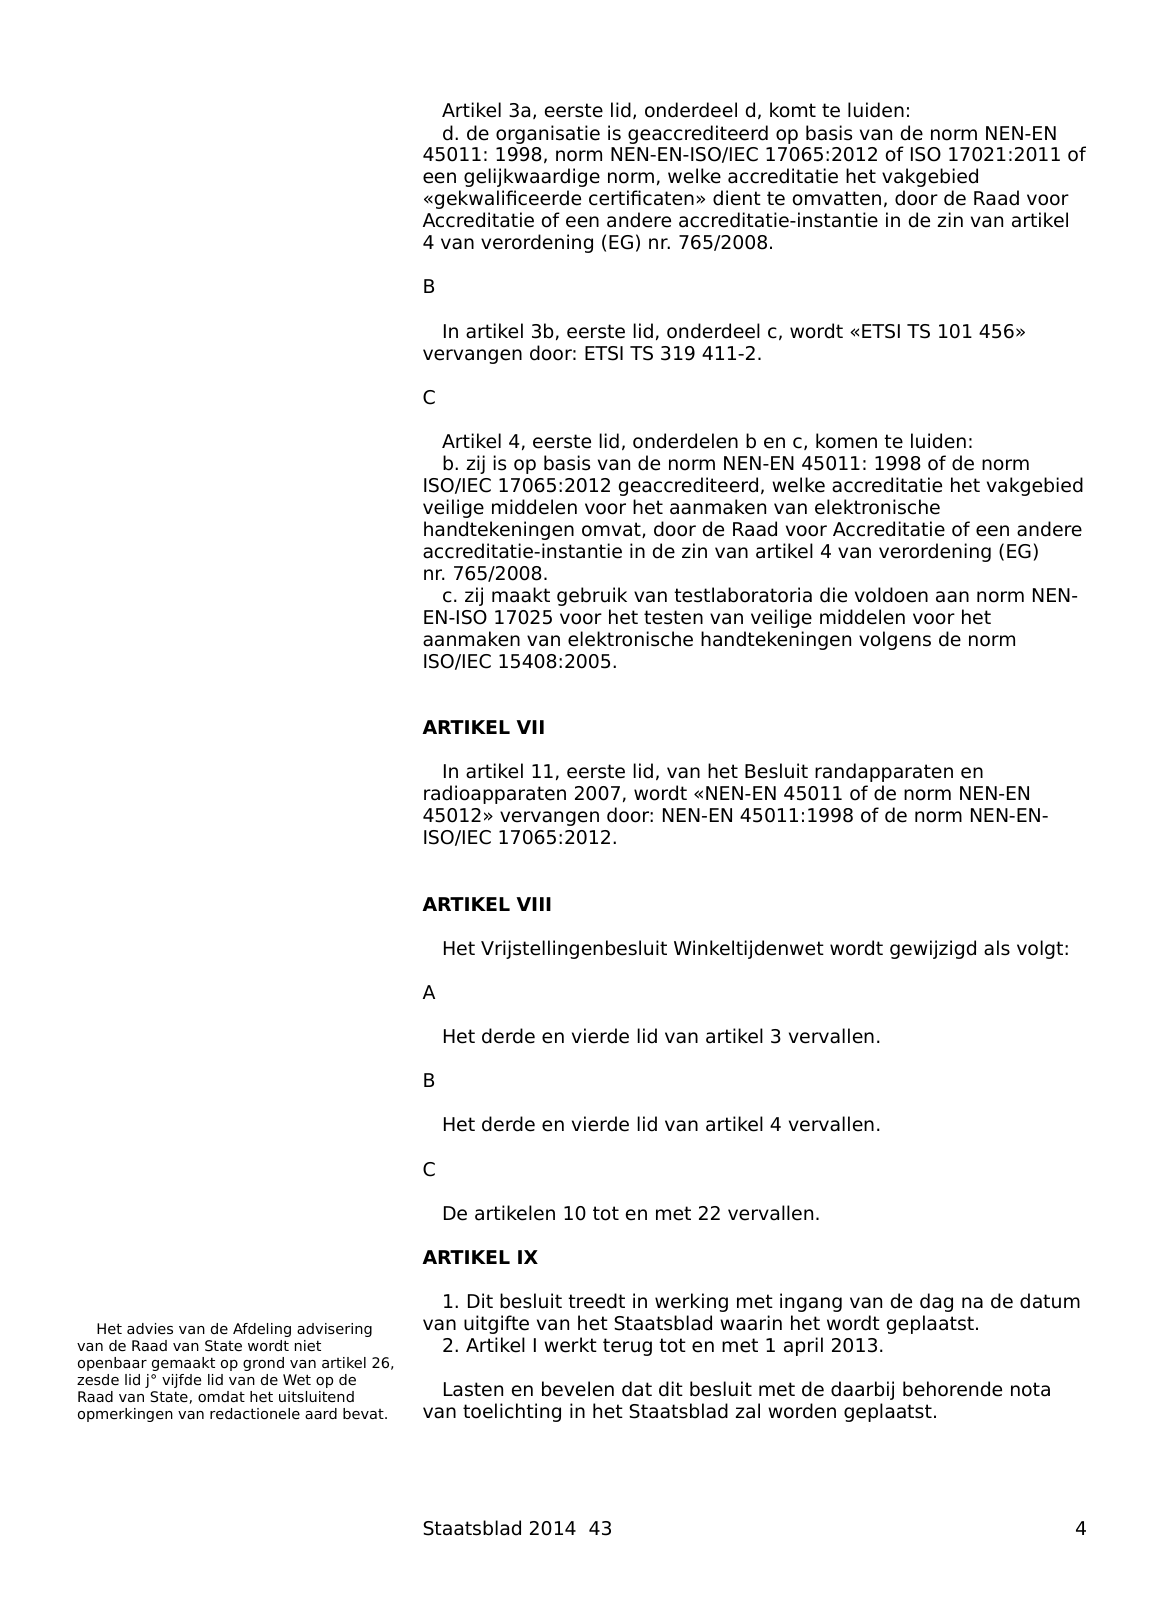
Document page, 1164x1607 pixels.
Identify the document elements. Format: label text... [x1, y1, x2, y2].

text Het advies van de Afdeling advisering van de Raad van State wordt niet openbaar gemaakt op grond van artikel 26, zesde lid j° vijfde lid van de Wet op de Raad van State, omdat het uitsluitend opmerkingen van redactionele aard bevat. [77, 1321, 396, 1423]
text Artikel 3a, eerste lid, onderdeel d, komt te luiden: [422, 100, 1087, 122]
text Het derde en vierde lid van artikel 3 vervallen. [422, 1026, 1087, 1048]
subtitle ARTIKEL IX [422, 1247, 1087, 1269]
text Het derde en vierde lid van artikel 4 vervallen. [422, 1114, 1087, 1136]
text In artikel 3b, eerste lid, onderdeel c, wordt «ETSI TS 101 456» vervangen door: ETSI TS 319 411-2. [422, 321, 1087, 364]
text C [422, 1158, 1087, 1181]
text 2. Artikel I werkt terug tot en met 1 april 2013. [422, 1335, 1087, 1357]
text De artikelen 10 tot en met 22 vervallen. [422, 1203, 1087, 1225]
subtitle ARTIKEL VII [422, 717, 1087, 739]
text c. zij maakt gebruik van testlaboratoria die voldoen aan norm NEN-EN-ISO 17025 voor het testen van veilige middelen voor het aanmaken van elektronische handtekeningen volgens de norm ISO/IEC 15408:2005. [422, 585, 1087, 673]
text A [422, 982, 1087, 1004]
text B [422, 1070, 1087, 1092]
subtitle ARTIKEL VIII [422, 893, 1087, 916]
text Het Vrijstellingenbesluit Winkeltijdenwet wordt gewijzigd als volgt: [422, 938, 1087, 960]
text d. de organisatie is geaccrediteerd op basis van de norm NEN-EN 45011: 1998, norm NEN-EN-ISO/IEC 17065:2012 of ISO 17021:2011 of een gelijkwaardige norm, welke accreditatie het vakgebied «gekwalificeerde certificaten» dient te omvatten, door de Raad voor Accreditatie of een andere accreditatie-instantie in de zin van artikel 4 van verordening (EG) nr. 765/2008. [422, 122, 1087, 254]
text b. zij is op basis van de norm NEN-EN 45011: 1998 of de norm ISO/IEC 17065:2012 geaccrediteerd, welke accreditatie het vakgebied veilige middelen voor het aanmaken van elektronische handtekeningen omvat, door de Raad voor Accreditatie of een andere accreditatie-instantie in de zin van artikel 4 van verordening (EG) nr. 765/2008. [422, 453, 1087, 585]
text B [422, 276, 1087, 298]
text 1. Dit besluit treedt in werking met ingang van de dag na de datum van uitgifte van het Staatsblad waarin het wordt geplaatst. [422, 1291, 1087, 1335]
text Lasten en bevelen dat dit besluit met de daarbij behorende nota van toelichting in het Staatsblad zal worden geplaatst. [422, 1379, 1087, 1423]
text In artikel 11, eerste lid, van het Besluit randapparaten en radioapparaten 2007, wordt «NEN-EN 45011 of de norm NEN-EN 45012» vervangen door: NEN-EN 45011:1998 of de norm NEN-EN-ISO/IEC 17065:2012. [422, 761, 1087, 849]
text Artikel 4, eerste lid, onderdelen b en c, komen te luiden: [422, 431, 1087, 453]
text C [422, 387, 1087, 409]
